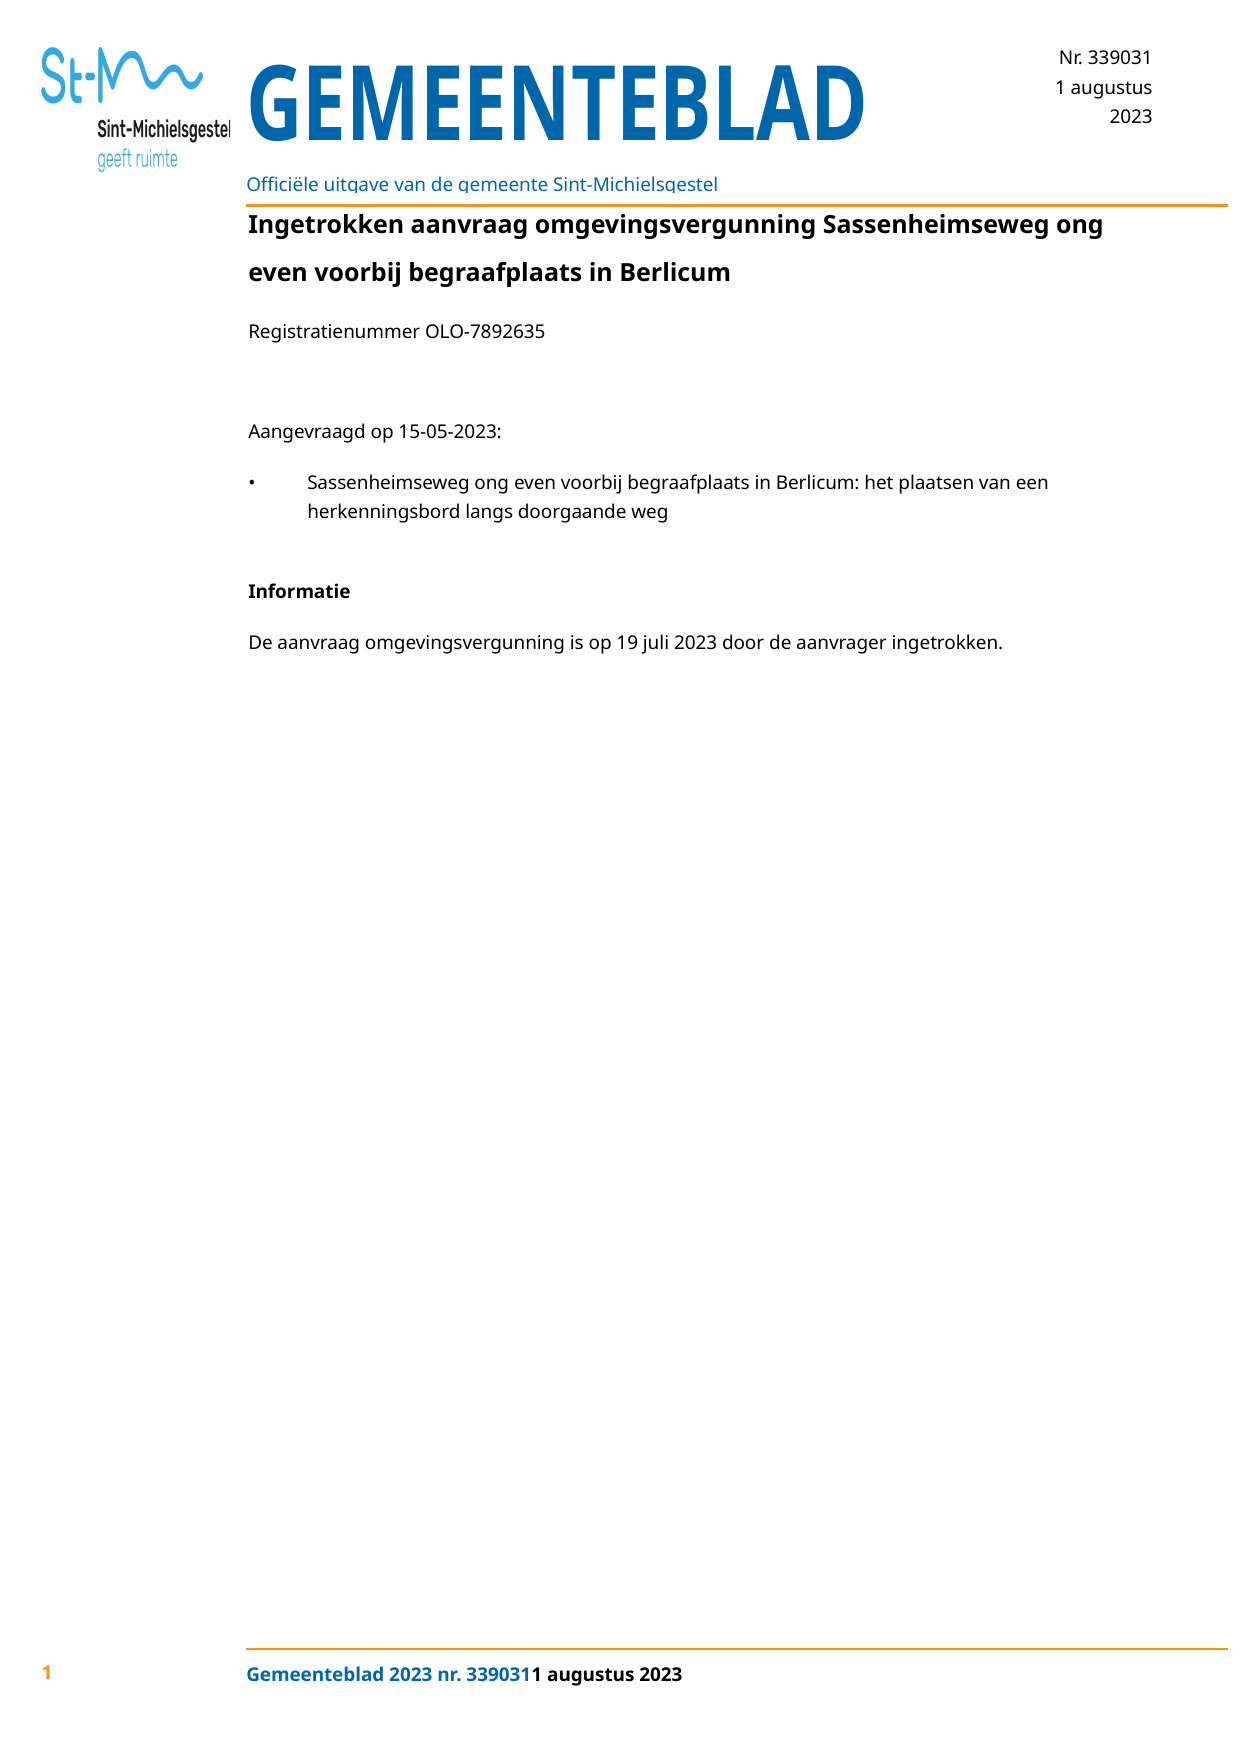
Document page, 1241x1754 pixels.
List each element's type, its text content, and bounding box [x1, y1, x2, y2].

text Informatie [248, 579, 1152, 604]
list Sassenheimseweg ong even voorbij begraafplaats in Berlicum: het plaatsen van een herkenningsbord langs doorgaande weg [248, 469, 1152, 524]
text De aanvraag omgevingsvergunning is op 19 juli 2023 door de aanvrager ingetrokken. [248, 629, 1152, 655]
picture [41, 47, 231, 172]
text Aangevraagd op 15-05-2023: [248, 419, 1152, 444]
text Ingetrokken aanvraag omgevingsvergunning Sassenheimseweg ong even voorbij begraafplaats in Berlicum [248, 207, 1152, 288]
text Registratienummer OLO-7892635 [248, 318, 1152, 344]
